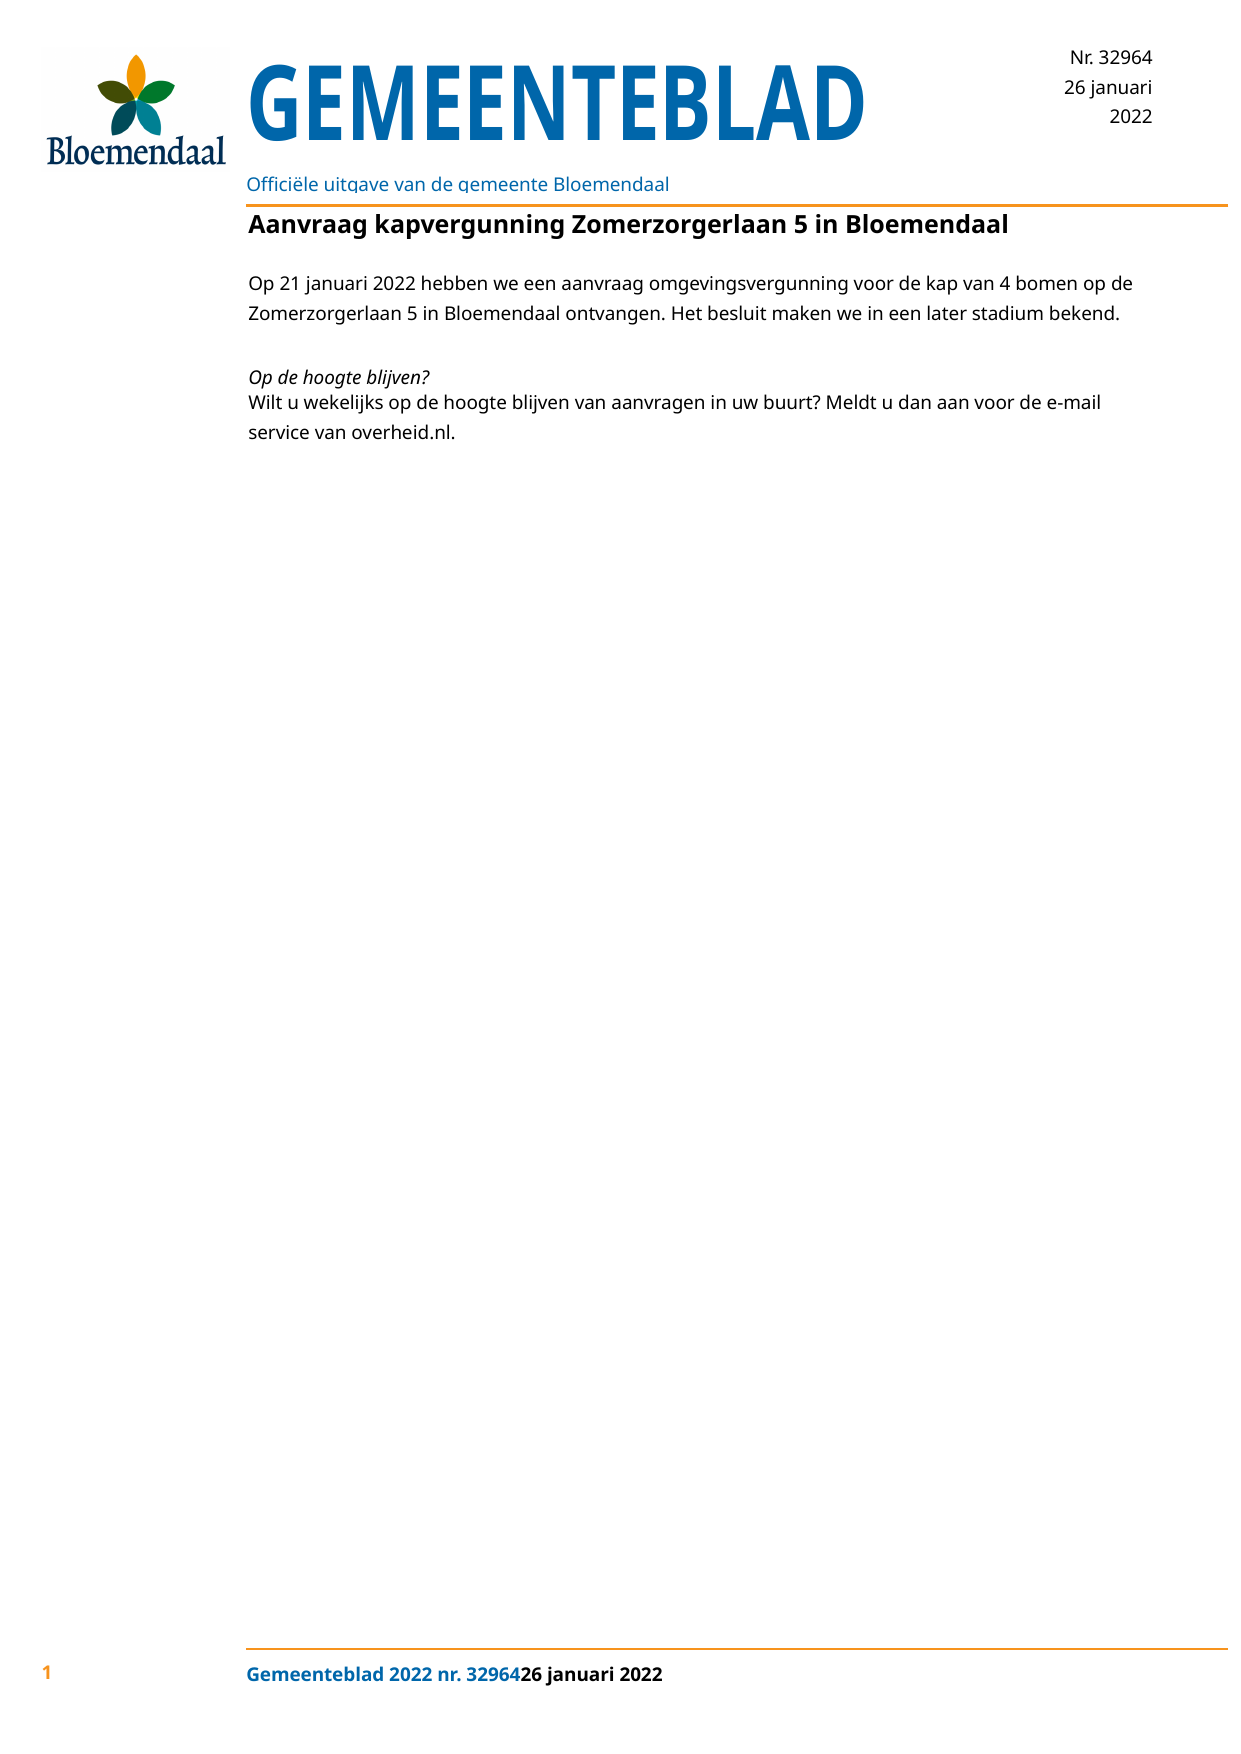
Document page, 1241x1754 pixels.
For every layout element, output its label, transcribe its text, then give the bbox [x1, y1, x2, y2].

picture [41, 47, 231, 172]
text Aanvraag kapvergunning Zomerzorgerlaan 5 in Bloemendaal [248, 207, 1152, 241]
text Wilt u wekelijks op de hoogte blijven van aanvragen in uw buurt? Meldt u dan aan voor de e-mail service van overheid.nl. [248, 389, 1152, 445]
text Op 21 januari 2022 hebben we een aanvraag omgevingsvergunning voor de kap van 4 bomen op de Zomerzorgerlaan 5 in Bloemendaal ontvangen. Het besluit maken we in een later stadium bekend. [248, 270, 1152, 326]
text Op de hoogte blijven? [248, 364, 1152, 389]
